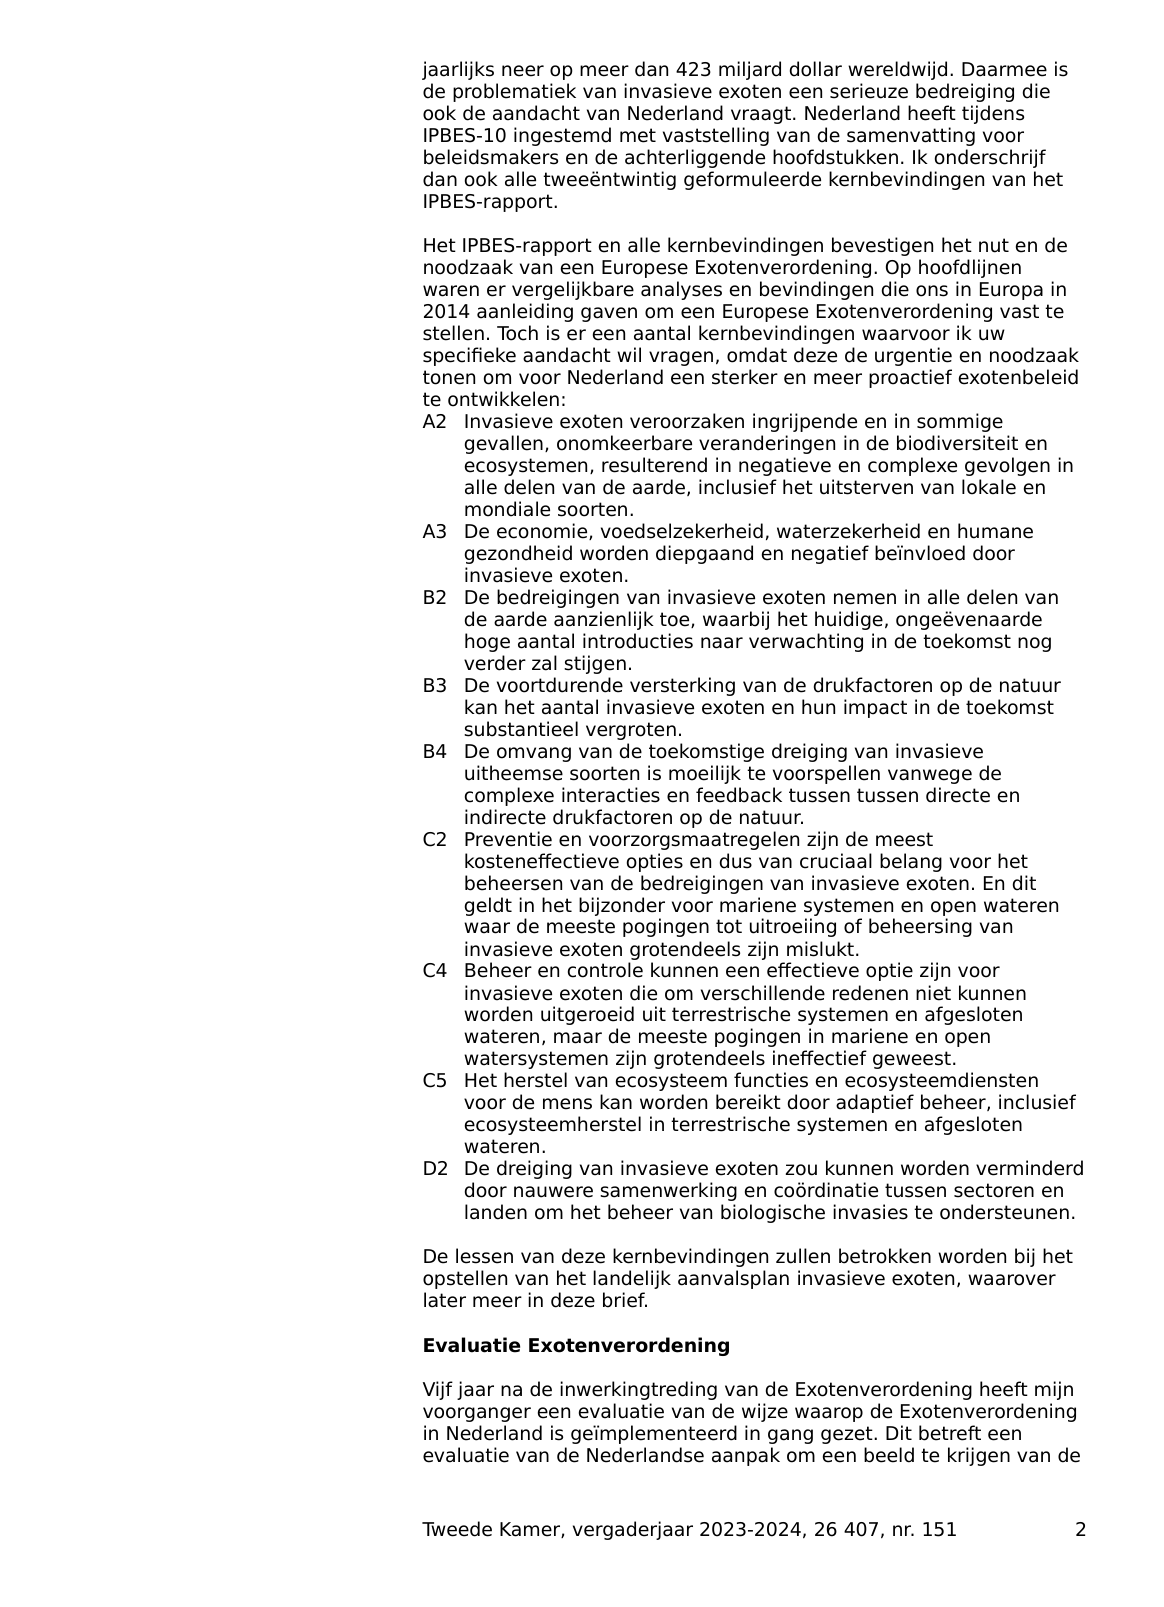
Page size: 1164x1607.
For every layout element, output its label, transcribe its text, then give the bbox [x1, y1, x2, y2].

text jaarlijks neer op meer dan 423 miljard dollar wereldwijd. Daarmee is de problematiek van invasieve exoten een serieuze bedreiging die ook de aandacht van Nederland vraagt. Nederland heeft tijdens IPBES-10 ingestemd met vaststelling van de samenvatting voor beleidsmakers en de achterliggende hoofdstukken. Ik onderschrijf dan ook alle tweeëntwintig geformuleerde kernbevindingen van het IPBES-rapport. [422, 59, 1087, 213]
text C2 Preventie en voorzorgsmaatregelen zijn de meest kosteneffectieve opties en dus van cruciaal belang voor het beheersen van de bedreigingen van invasieve exoten. En dit geldt in het bijzonder voor mariene systemen en open wateren waar de meeste pogingen tot uitroeiing of beheersing van invasieve exoten grotendeels zijn mislukt. [422, 828, 1087, 960]
text Vijf jaar na de inwerkingtreding van de Exotenverordening heeft mijn voorganger een evaluatie van de wijze waarop de Exotenverordening in Nederland is geïmplementeerd in gang gezet. Dit betreft een evaluatie van de Nederlandse aanpak om een beeld te krijgen van de [422, 1379, 1087, 1467]
text C4 Beheer en controle kunnen een effectieve optie zijn voor invasieve exoten die om verschillende redenen niet kunnen worden uitgeroeid uit terrestrische systemen en afgesloten wateren, maar de meeste pogingen in mariene en open watersystemen zijn grotendeels ineffectief geweest. [422, 960, 1087, 1070]
text De lessen van deze kernbevindingen zullen betrokken worden bij het opstellen van het landelijk aanvalsplan invasieve exoten, waarover later meer in deze brief. [422, 1246, 1087, 1312]
text B4 De omvang van de toekomstige dreiging van invasieve uitheemse soorten is moeilijk te voorspellen vanwege de complexe interacties en feedback tussen tussen directe en indirecte drukfactoren op de natuur. [422, 741, 1087, 828]
text A3 De economie, voedselzekerheid, waterzekerheid en humane gezondheid worden diepgaand en negatief beïnvloed door invasieve exoten. [422, 521, 1087, 587]
text Het IPBES-rapport en alle kernbevindingen bevestigen het nut en de noodzaak van een Europese Exotenverordening. Op hoofdlijnen waren er vergelijkbare analyses en bevindingen die ons in Europa in 2014 aanleiding gaven om een Europese Exotenverordening vast te stellen. Toch is er een aantal kernbevindingen waarvoor ik uw specifieke aandacht wil vragen, omdat deze de urgentie en noodzaak tonen om voor Nederland een sterker en meer proactief exotenbeleid te ontwikkelen: [422, 235, 1087, 411]
text A2 Invasieve exoten veroorzaken ingrijpende en in sommige gevallen, onomkeerbare veranderingen in de biodiversiteit en ecosystemen, resulterend in negatieve en complexe gevolgen in alle delen van de aarde, inclusief het uitsterven van lokale en mondiale soorten. [422, 411, 1087, 521]
text B2 De bedreigingen van invasieve exoten nemen in alle delen van de aarde aanzienlijk toe, waarbij het huidige, ongeëvenaarde hoge aantal introducties naar verwachting in de toekomst nog verder zal stijgen. [422, 587, 1087, 675]
text C5 Het herstel van ecosysteem functies en ecosysteemdiensten voor de mens kan worden bereikt door adaptief beheer, inclusief ecosysteemherstel in terrestrische systemen en afgesloten wateren. [422, 1070, 1087, 1158]
subtitle Evaluatie Exotenverordening [422, 1334, 1087, 1356]
text D2 De dreiging van invasieve exoten zou kunnen worden verminderd door nauwere samenwerking en coördinatie tussen sectoren en landen om het beheer van biologische invasies te ondersteunen. [422, 1158, 1087, 1224]
text B3 De voortdurende versterking van de drukfactoren op de natuur kan het aantal invasieve exoten en hun impact in de toekomst substantieel vergroten. [422, 675, 1087, 741]
